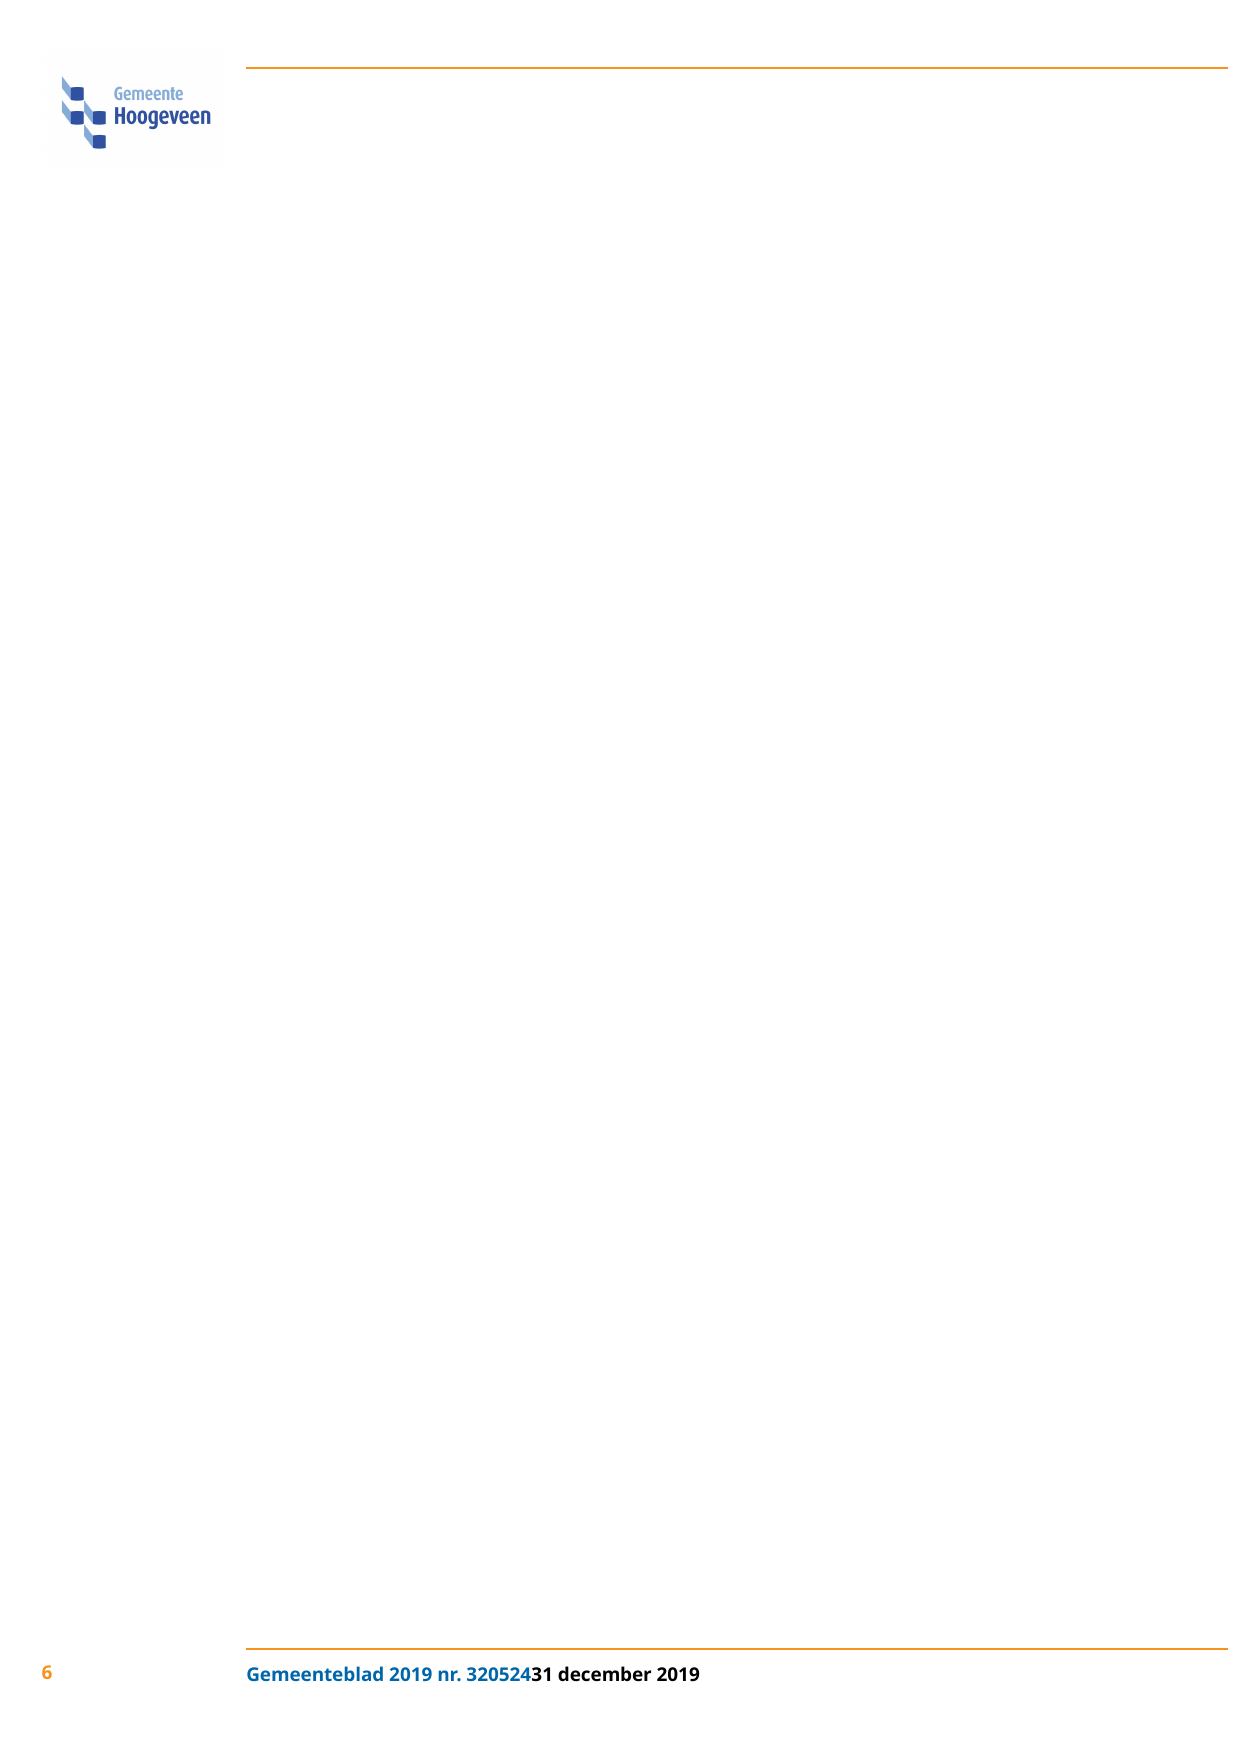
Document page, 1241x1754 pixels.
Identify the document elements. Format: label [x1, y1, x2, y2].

picture [41, 47, 231, 172]
